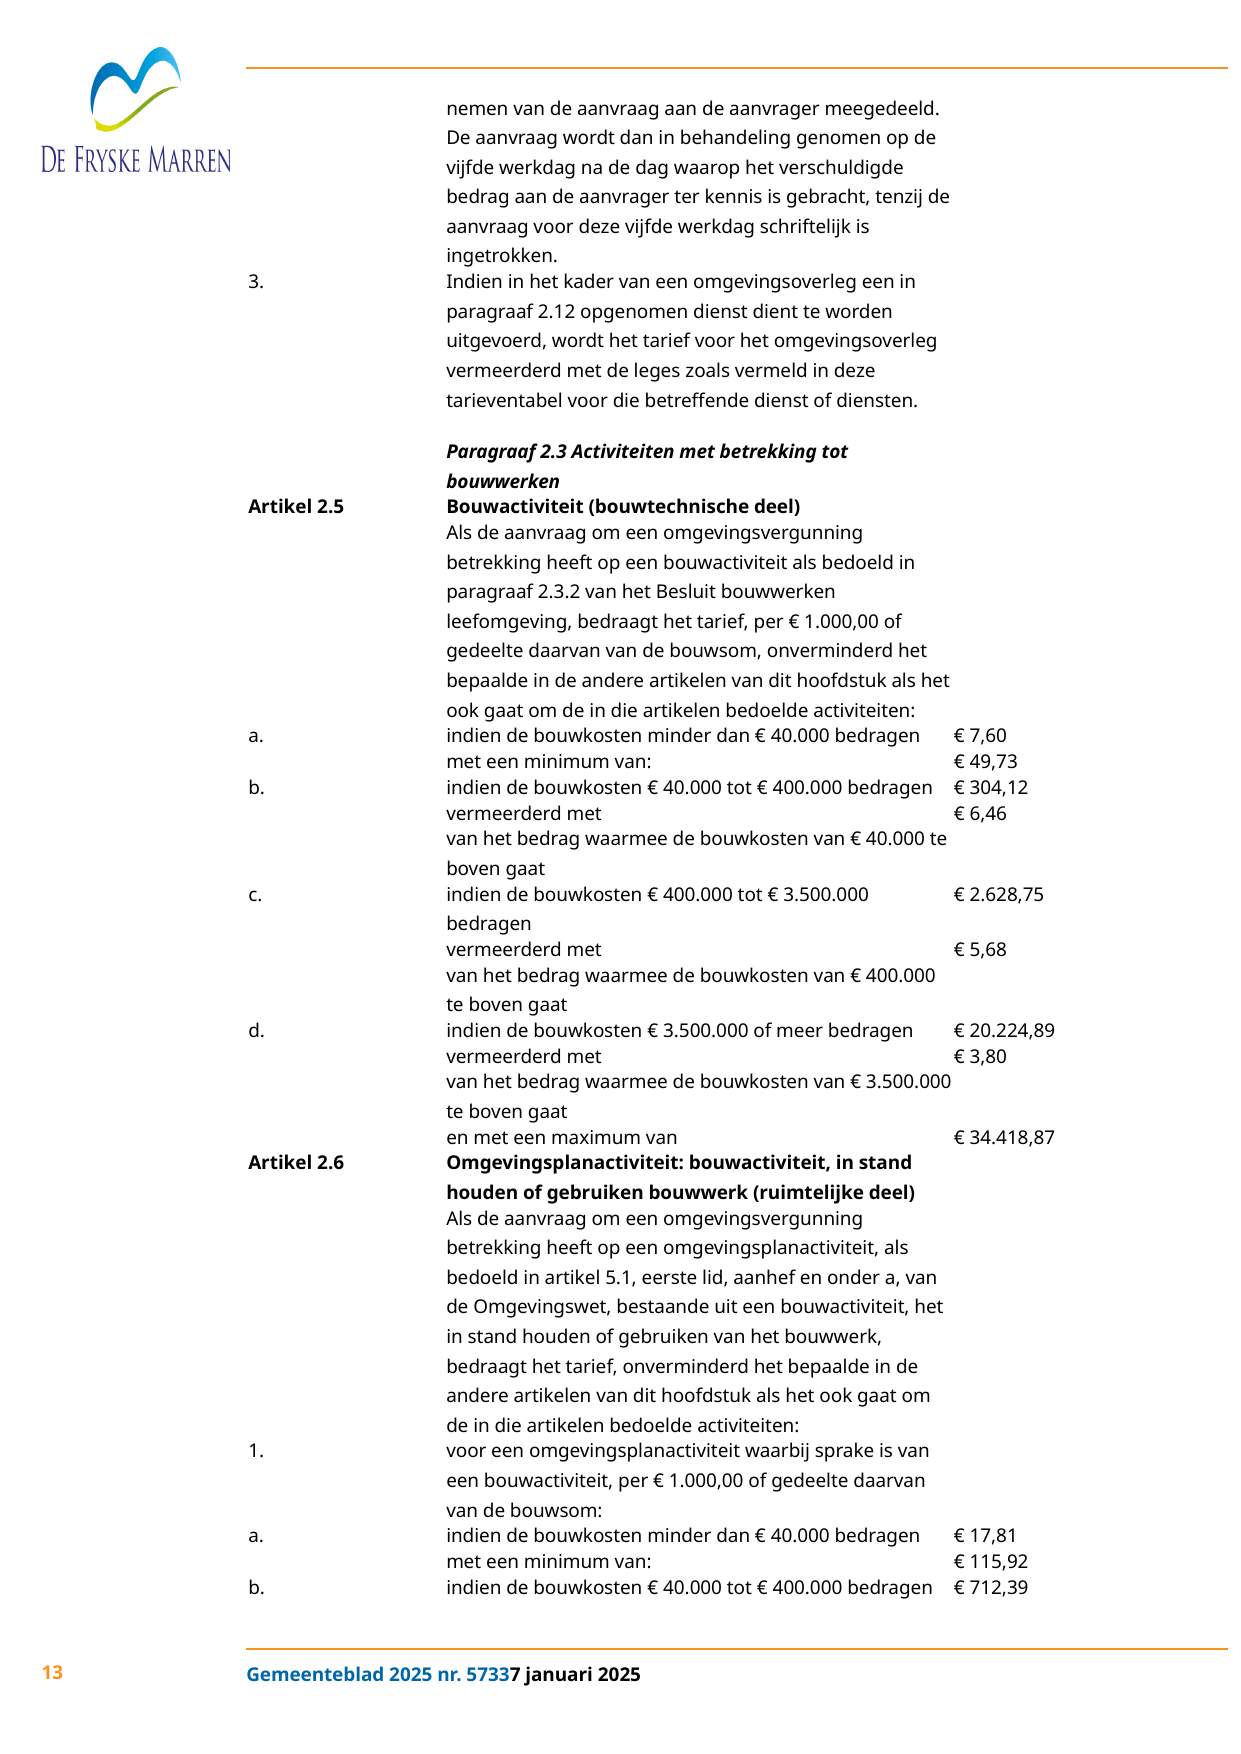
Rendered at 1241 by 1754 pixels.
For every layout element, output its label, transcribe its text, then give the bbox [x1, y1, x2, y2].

table_cell [248, 413, 446, 438]
table_cell [248, 962, 446, 1017]
table_cell Artikel 2.6 [248, 1150, 446, 1205]
table_cell van het bedrag waarmee de bouwkosten van € 40.000 te boven gaat [446, 825, 954, 881]
table_cell [954, 413, 1152, 438]
table_cell indien de bouwkosten € 400.000 tot € 3.500.000 bedragen [446, 881, 954, 936]
table_cell [954, 825, 1152, 881]
table_cell met een minimum van: [446, 1548, 954, 1574]
table_cell € 304,12 [954, 774, 1152, 800]
table_cell [248, 1205, 446, 1438]
table_cell [248, 748, 446, 774]
table_cell 1. [248, 1438, 446, 1523]
table_cell € 2.628,75 [954, 881, 1152, 936]
table_cell b. [248, 774, 446, 800]
table_cell d. [248, 1017, 446, 1043]
table_cell [954, 519, 1152, 722]
table_cell [954, 269, 1152, 412]
table_cell Indien in het kader van een omgevingsoverleg een in paragraaf 2.12 opgenomen dienst dient te worden uitgevoerd, wordt het tarief voor het omgevingsoverleg vermeerderd met de leges zoals vermeld in deze tarieventabel voor die betreffende dienst of diensten. [446, 269, 954, 412]
table_cell [954, 962, 1152, 1017]
table_cell [248, 1548, 446, 1574]
table_cell [248, 519, 446, 722]
table_cell € 7,60 [954, 723, 1152, 748]
table_cell Paragraaf 2.3 Activiteiten met betrekking tot bouwwerken [446, 438, 954, 493]
table_cell € 20.224,89 [954, 1017, 1152, 1043]
table_cell indien de bouwkosten € 40.000 tot € 400.000 bedragen [446, 1574, 954, 1600]
table_cell [954, 95, 1152, 268]
table_cell indien de bouwkosten € 40.000 tot € 400.000 bedragen [446, 774, 954, 800]
table_cell Als de aanvraag om een omgevingsvergunning betrekking heeft op een bouwactiviteit als bedoeld in paragraaf 2.3.2 van het Besluit bouwwerken leefomgeving, bedraagt het tarief, per € 1.000,00 of gedeelte daarvan van de bouwsom, onverminderd het bepaalde in de andere artikelen van dit hoofdstuk als het ook gaat om de in die artikelen bedoelde activiteiten: [446, 519, 954, 722]
picture [41, 47, 231, 172]
table_cell nemen van de aanvraag aan de aanvrager meegedeeld. De aanvraag wordt dan in behandeling genomen op de vijfde werkdag na de dag waarop het verschuldigde bedrag aan de aanvrager ter kennis is gebracht, tenzij de aanvraag voor deze vijfde werkdag schriftelijk is ingetrokken. [446, 95, 954, 268]
table_cell [248, 1043, 446, 1068]
table_cell van het bedrag waarmee de bouwkosten van € 3.500.000 te boven gaat [446, 1069, 954, 1124]
table_cell a. [248, 1523, 446, 1548]
table_cell € 34.418,87 [954, 1124, 1152, 1149]
table_cell [954, 1205, 1152, 1438]
table_cell € 6,46 [954, 800, 1152, 825]
table_cell indien de bouwkosten minder dan € 40.000 bedragen [446, 723, 954, 748]
table_cell Bouwactiviteit (bouwtechnische deel) [446, 494, 954, 519]
table_cell [248, 1069, 446, 1124]
table_cell a. [248, 723, 446, 748]
table_cell [954, 494, 1152, 519]
table_cell [248, 438, 446, 493]
table_cell Artikel 2.5 [248, 494, 446, 519]
table_cell [954, 1069, 1152, 1124]
table_cell [248, 825, 446, 881]
table_cell c. [248, 881, 446, 936]
table_cell vermeerderd met [446, 1043, 954, 1068]
table_cell [954, 1438, 1152, 1523]
table_cell vermeerderd met [446, 936, 954, 962]
table_cell vermeerderd met [446, 800, 954, 825]
table_cell indien de bouwkosten € 3.500.000 of meer bedragen [446, 1017, 954, 1043]
table_cell € 115,92 [954, 1548, 1152, 1574]
table_cell Omgevingsplanactiviteit: bouwactiviteit, in stand houden of gebruiken bouwwerk (ruimtelijke deel) [446, 1150, 954, 1205]
table_cell en met een maximum van [446, 1124, 954, 1149]
table_cell 3. [248, 269, 446, 412]
table_cell € 17,81 [954, 1523, 1152, 1548]
table_cell met een minimum van: [446, 748, 954, 774]
table_cell € 5,68 [954, 936, 1152, 962]
table_cell [248, 1124, 446, 1149]
table_cell € 712,39 [954, 1574, 1152, 1600]
table_cell van het bedrag waarmee de bouwkosten van € 400.000 te boven gaat [446, 962, 954, 1017]
table_cell [248, 95, 446, 268]
table_cell [446, 413, 954, 438]
table_cell € 3,80 [954, 1043, 1152, 1068]
table_cell [248, 936, 446, 962]
table_cell [248, 800, 446, 825]
table_cell [954, 438, 1152, 493]
table_cell voor een omgevingsplanactiviteit waarbij sprake is van een bouwactiviteit, per € 1.000,00 of gedeelte daarvan van de bouwsom: [446, 1438, 954, 1523]
table_cell b. [248, 1574, 446, 1600]
table_cell Als de aanvraag om een omgevingsvergunning betrekking heeft op een omgevingsplanactiviteit, als bedoeld in artikel 5.1, eerste lid, aanhef en onder a, van de Omgevingswet, bestaande uit een bouwactiviteit, het in stand houden of gebruiken van het bouwwerk, bedraagt het tarief, onverminderd het bepaalde in de andere artikelen van dit hoofdstuk als het ook gaat om de in die artikelen bedoelde activiteiten: [446, 1205, 954, 1438]
table_cell € 49,73 [954, 748, 1152, 774]
table_cell [954, 1150, 1152, 1205]
table_cell indien de bouwkosten minder dan € 40.000 bedragen [446, 1523, 954, 1548]
